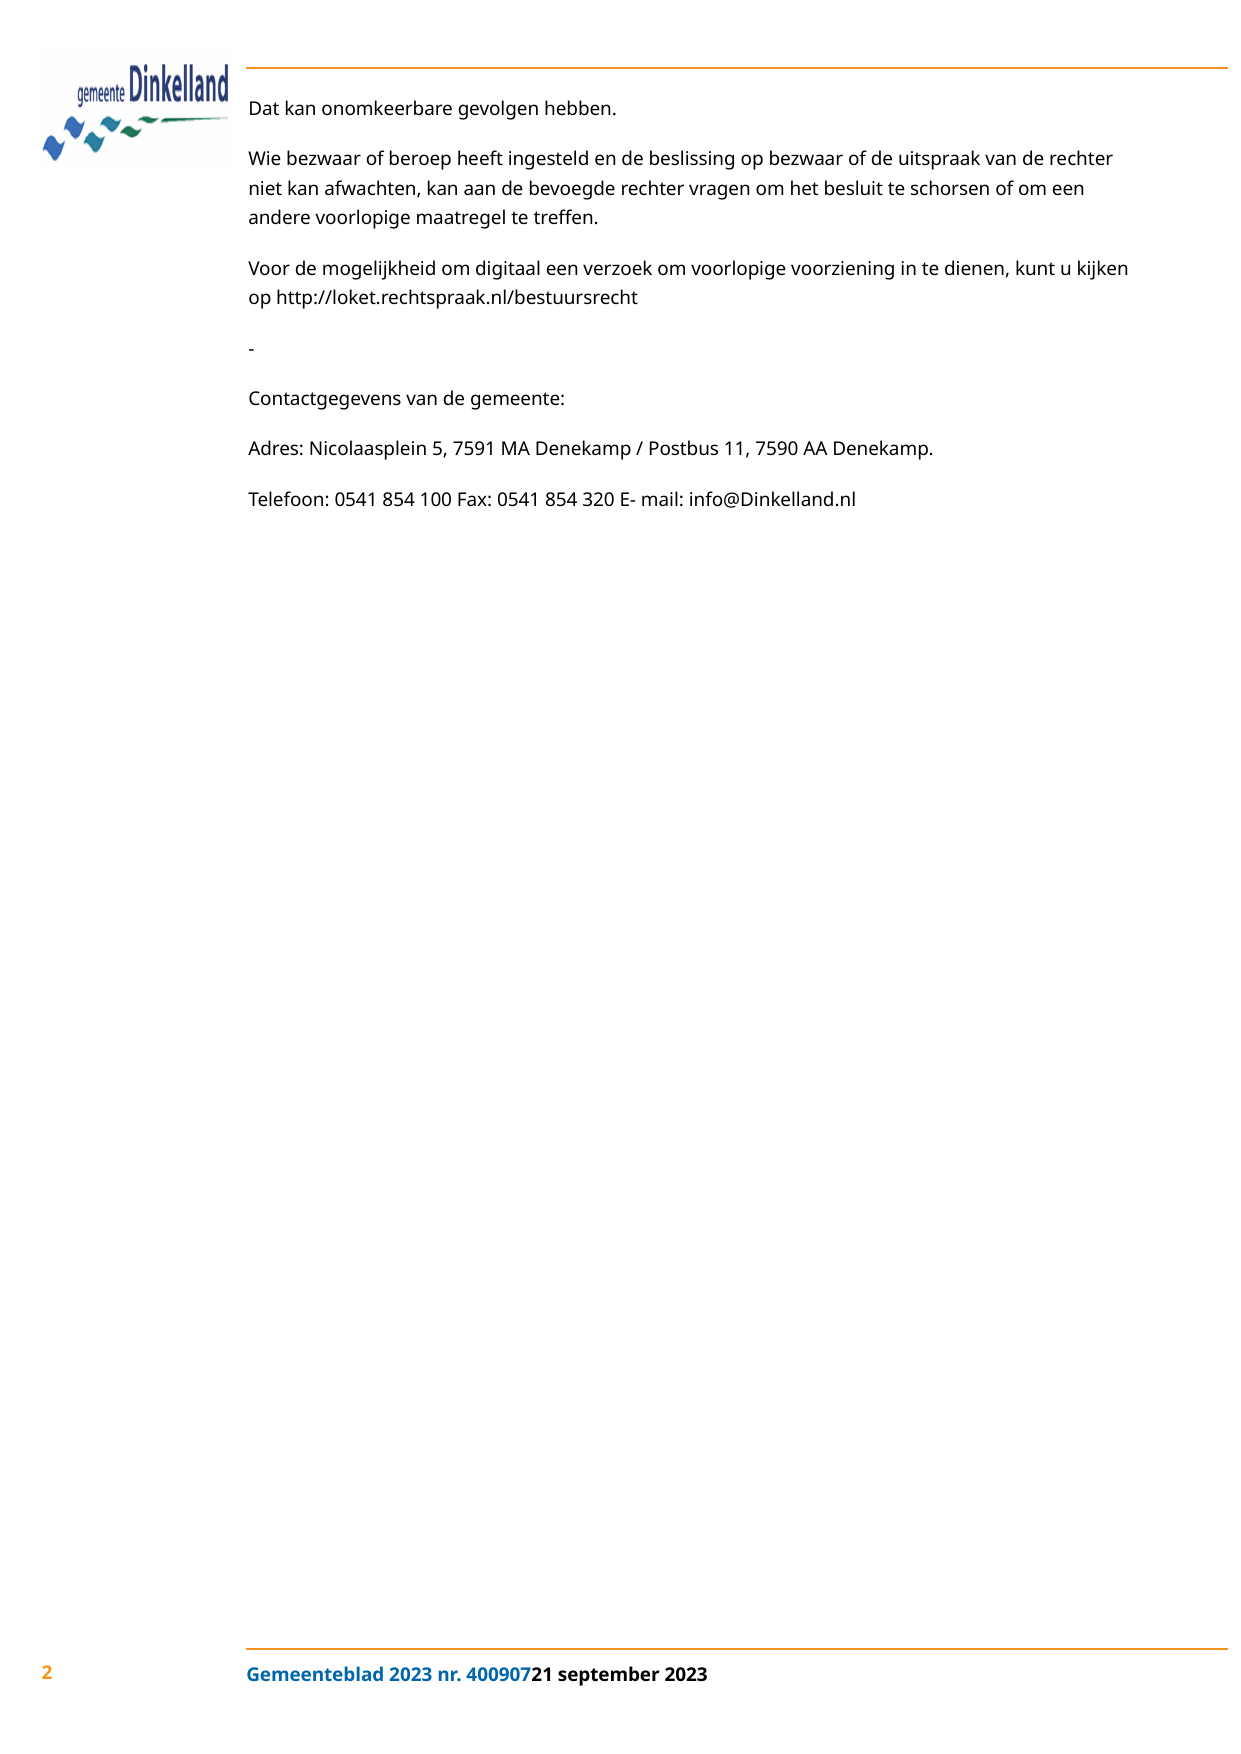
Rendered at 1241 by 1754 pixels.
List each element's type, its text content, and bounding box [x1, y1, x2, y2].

text Contactgegevens van de gemeente: [248, 385, 1152, 411]
text Wie bezwaar of beroep heeft ingesteld en de beslissing op bezwaar of de uitspraak van de rechter niet kan afwachten, kan aan de bevoegde rechter vragen om het besluit te schorsen of om een andere voorlopige maatregel te treffen. [248, 145, 1152, 230]
text Dat kan onomkeerbare gevolgen hebben. [248, 95, 1152, 121]
text Telefoon: 0541 854 100 Fax: 0541 854 320 E- mail: info@Dinkelland.nl [248, 486, 1152, 512]
text Voor de mogelijkheid om digitaal een verzoek om voorlopige voorziening in te dienen, kunt u kijken op http://loket.rechtspraak.nl/bestuursrecht [248, 255, 1152, 310]
text Adres: Nicolaasplein 5, 7591 MA Denekamp / Postbus 11, 7590 AA Denekamp. [248, 436, 1152, 461]
picture [41, 47, 231, 172]
text - [248, 335, 1152, 361]
